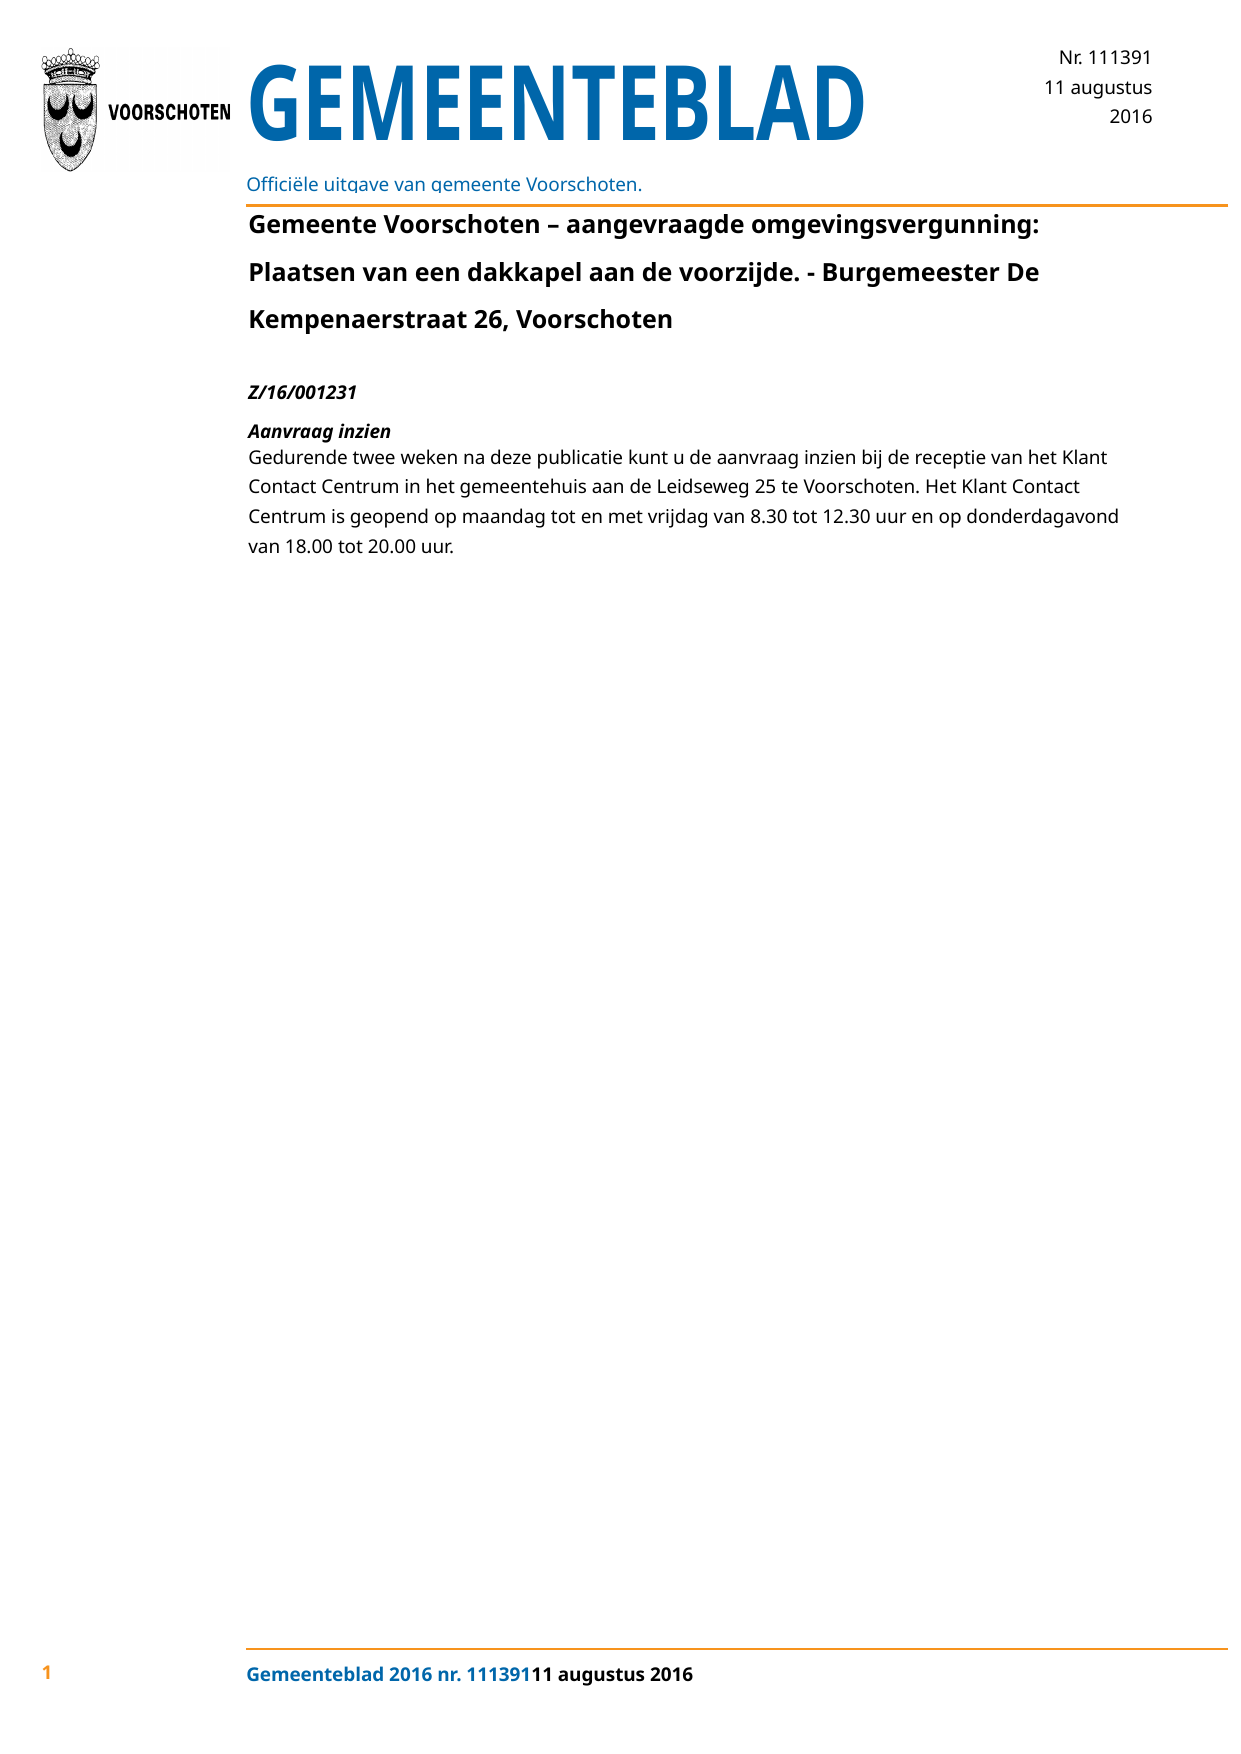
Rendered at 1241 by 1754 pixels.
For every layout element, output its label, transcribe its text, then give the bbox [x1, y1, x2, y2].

text Z/16/001231 [248, 379, 1152, 405]
text Gemeente Voorschoten – aangevraagde omgevingsvergunning: Plaatsen van een dakkapel aan de voorzijde. - Burgemeester De Kempenaerstraat 26, Voorschoten [248, 207, 1152, 336]
picture [41, 47, 231, 172]
text Gedurende twee weken na deze publicatie kunt u de aanvraag inzien bij de receptie van het Klant Contact Centrum in het gemeentehuis aan de Leidseweg 25 te Voorschoten. Het Klant Contact Centrum is geopend op maandag tot en met vrijdag van 8.30 tot 12.30 uur en op donderdagavond van 18.00 tot 20.00 uur. [248, 444, 1152, 558]
text Aanvraag inzien [248, 418, 1152, 444]
